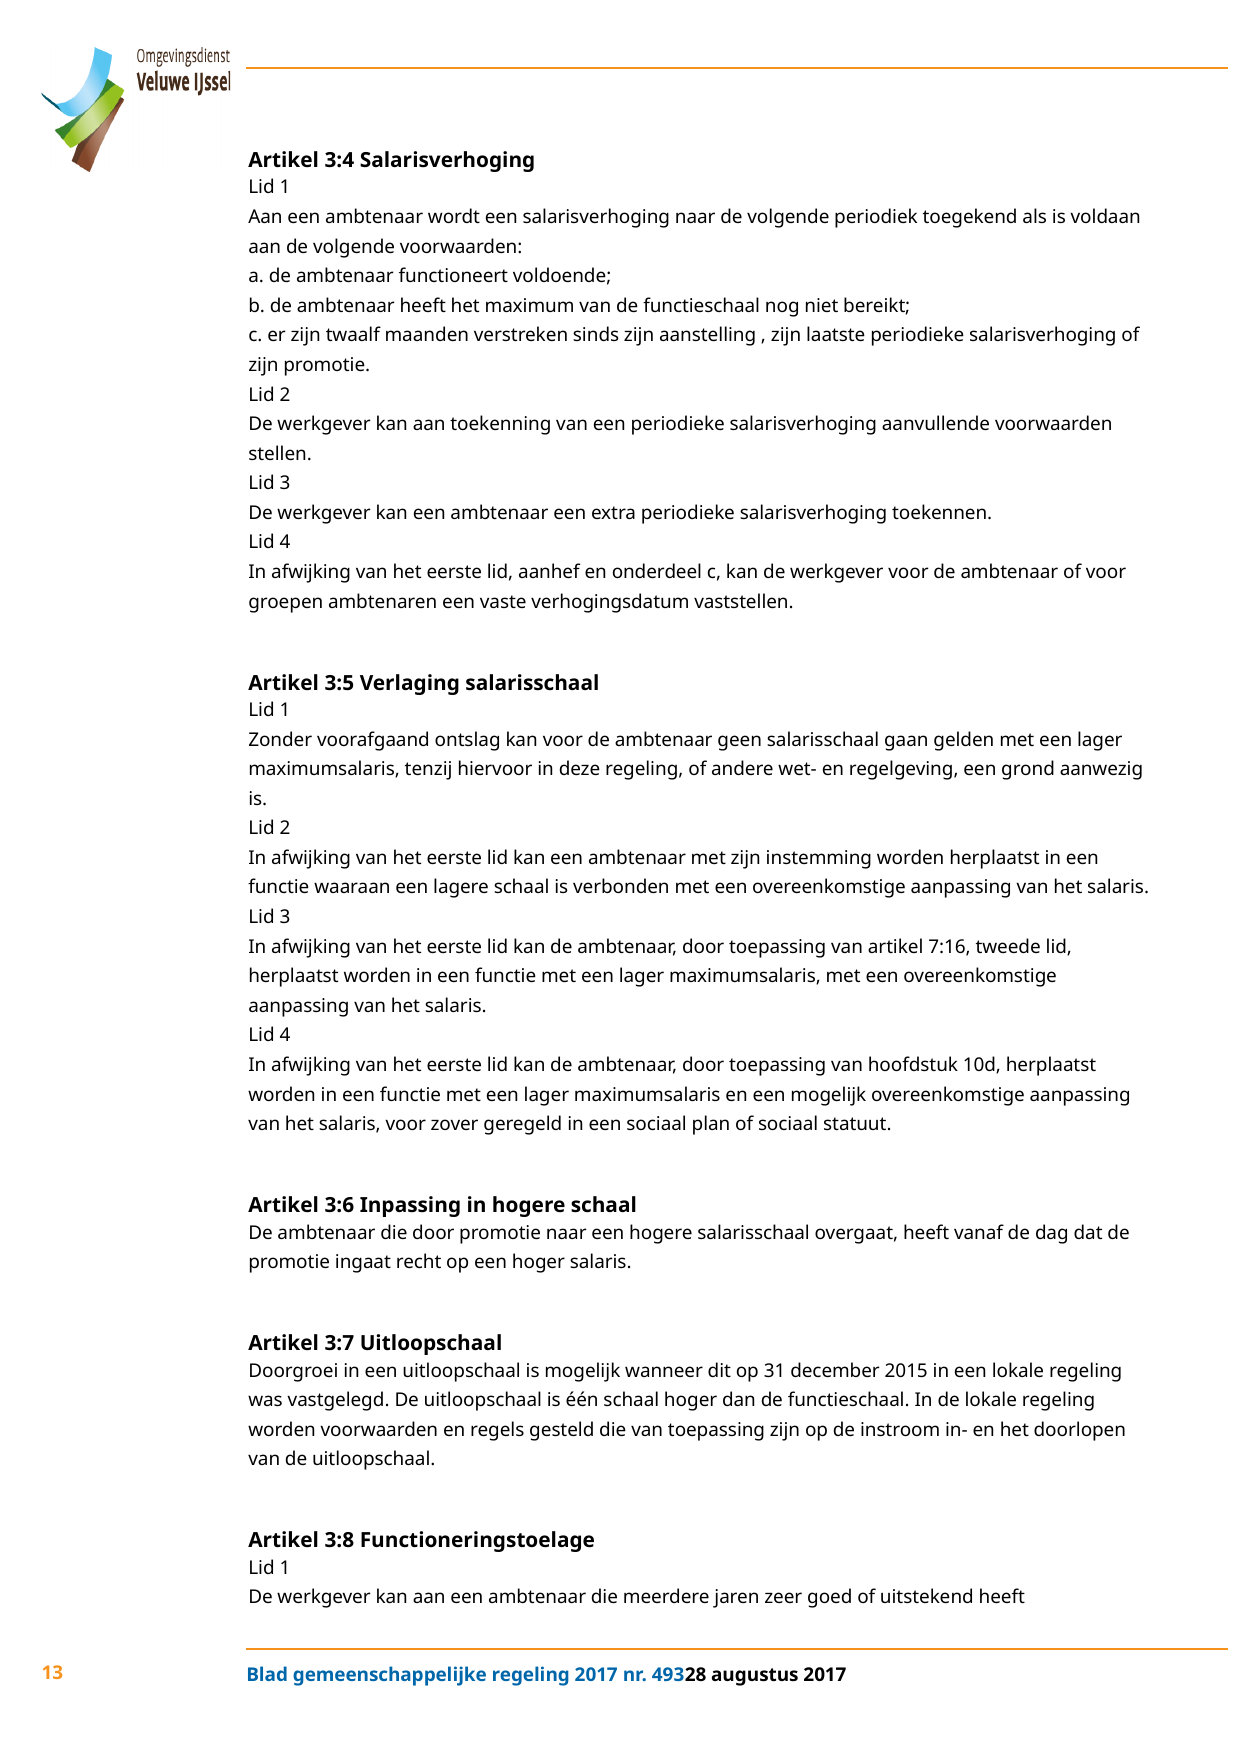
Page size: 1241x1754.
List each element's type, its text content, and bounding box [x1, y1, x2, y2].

text Artikel 3:7 Uitloopschaal [248, 1328, 1152, 1357]
text De werkgever kan aan toekenning van een periodieke salarisverhoging aanvullende voorwaarden stellen. [248, 410, 1152, 466]
text Lid 4 [248, 1022, 1152, 1047]
text De ambtenaar die door promotie naar een hogere salarisschaal overgaat, heeft vanaf de dag dat de promotie ingaat recht op een hoger salaris. [248, 1219, 1152, 1274]
text Lid 3 [248, 469, 1152, 495]
text De werkgever kan aan een ambtenaar die meerdere jaren zeer goed of uitstekend heeft [248, 1584, 1152, 1609]
text Artikel 3:5 Verlaging salarisschaal [248, 668, 1152, 696]
picture [41, 47, 231, 172]
text Lid 4 [248, 529, 1152, 554]
text Artikel 3:4 Salarisverhoging [248, 145, 1152, 174]
text Doorgroei in een uitloopschaal is mogelijk wanneer dit op 31 december 2015 in een lokale regeling was vastgelegd. De uitloopschaal is één schaal hoger dan de functieschaal. In de lokale regeling worden voorwaarden en regels gesteld die van toepassing zijn op de instroom in- en het doorlopen van de uitloopschaal. [248, 1357, 1152, 1471]
text c. er zijn twaalf maanden verstreken sinds zijn aanstelling , zijn laatste periodieke salarisverhoging of zijn promotie. [248, 322, 1152, 377]
text Lid 1 [248, 696, 1152, 722]
text Lid 2 [248, 814, 1152, 840]
text Lid 2 [248, 381, 1152, 406]
text Aan een ambtenaar wordt een salarisverhoging naar de volgende periodiek toegekend als is voldaan aan de volgende voorwaarden: [248, 203, 1152, 258]
text In afwijking van het eerste lid kan een ambtenaar met zijn instemming worden herplaatst in een functie waaraan een lagere schaal is verbonden met een overeenkomstige aanpassing van het salaris. [248, 844, 1152, 899]
text a. de ambtenaar functioneert voldoende; [248, 262, 1152, 288]
text Artikel 3:8 Functioneringstoelage [248, 1526, 1152, 1554]
text Lid 1 [248, 174, 1152, 199]
text b. de ambtenaar heeft het maximum van de functieschaal nog niet bereikt; [248, 292, 1152, 318]
text Artikel 3:6 Inpassing in hogere schaal [248, 1190, 1152, 1219]
text Lid 1 [248, 1554, 1152, 1580]
text In afwijking van het eerste lid kan de ambtenaar, door toepassing van artikel 7:16, tweede lid, herplaatst worden in een functie met een lager maximumsalaris, met een overeenkomstige aanpassing van het salaris. [248, 933, 1152, 1018]
text In afwijking van het eerste lid kan de ambtenaar, door toepassing van hoofdstuk 10d, herplaatst worden in een functie met een lager maximumsalaris en een mogelijk overeenkomstige aanpassing van het salaris, voor zover geregeld in een sociaal plan of sociaal statuut. [248, 1051, 1152, 1136]
text Zonder voorafgaand ontslag kan voor de ambtenaar geen salarisschaal gaan gelden met een lager maximumsalaris, tenzij hiervoor in deze regeling, of andere wet- en regelgeving, een grond aanwezig is. [248, 726, 1152, 811]
text In afwijking van het eerste lid, aanhef en onderdeel c, kan de werkgever voor de ambtenaar of voor groepen ambtenaren een vaste verhogingsdatum vaststellen. [248, 558, 1152, 613]
text Lid 3 [248, 903, 1152, 929]
text De werkgever kan een ambtenaar een extra periodieke salarisverhoging toekennen. [248, 499, 1152, 525]
